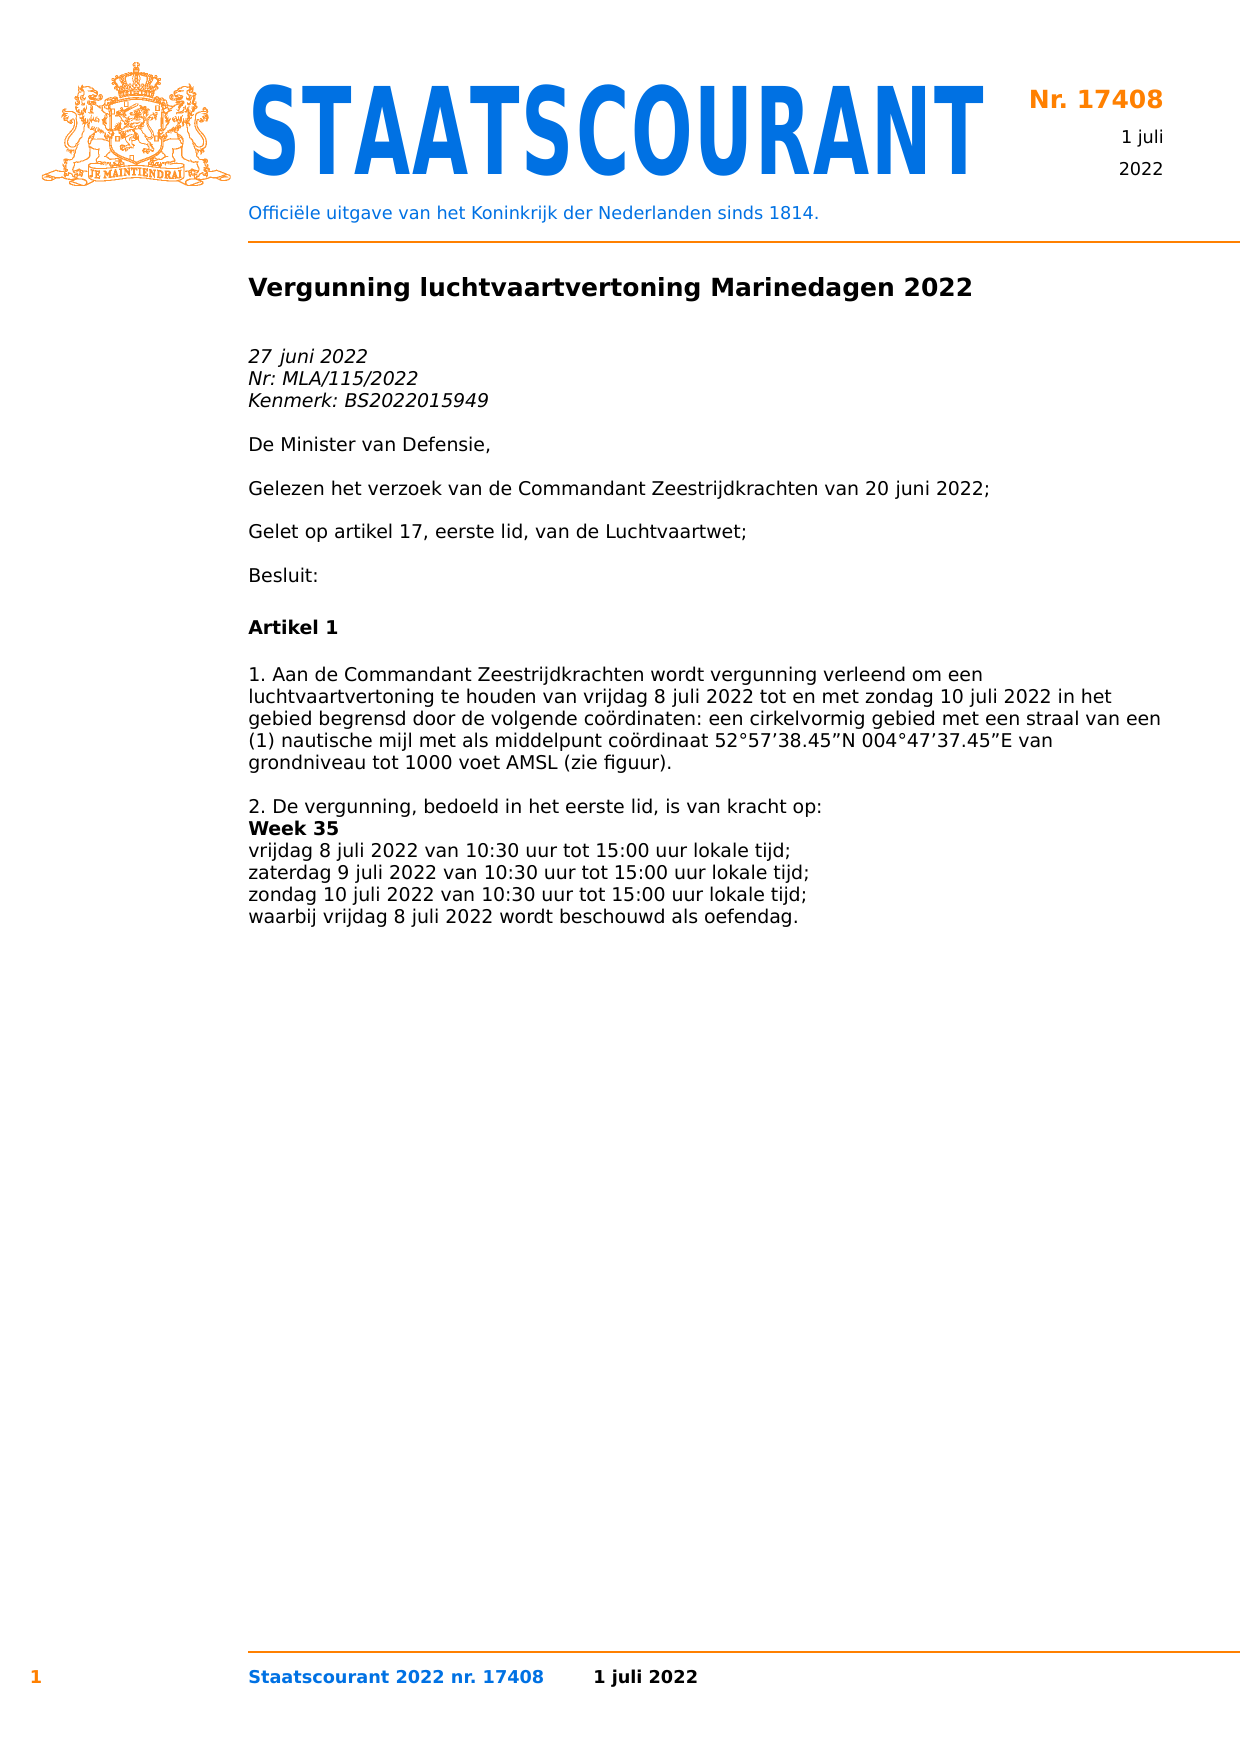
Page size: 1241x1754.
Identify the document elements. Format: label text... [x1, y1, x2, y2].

picture [41, 62, 231, 186]
table_cell 2022 [998, 153, 1240, 203]
subtitle Artikel 1 [248, 617, 1163, 639]
table_cell Officiële uitgave van het Koninkrijk der Nederlanden sinds 1814. [248, 203, 1240, 241]
text Gelet op artikel 17, eerste lid, van de Luchtvaartwet; [248, 521, 1163, 543]
text Nr: MLA/115/2022 [248, 368, 1163, 390]
text zondag 10 juli 2022 van 10:30 uur tot 15:00 uur lokale tijd; [248, 884, 1163, 906]
text 2. De vergunning, bedoeld in het eerste lid, is van kracht op: [248, 796, 1163, 818]
text 27 juni 2022 [248, 346, 1163, 368]
text Besluit: [248, 565, 1163, 587]
text Gelezen het verzoek van de Commandant Zeestrijdkrachten van 20 juni 2022; [248, 478, 1163, 499]
table_header Nr. 17408 [998, 62, 1240, 121]
table_header [25, 62, 248, 241]
text 1. Aan de Commandant Zeestrijdkrachten wordt vergunning verleend om een luchtvaartvertoning te houden van vrijdag 8 juli 2022 tot en met zondag 10 juli 2022 in het gebied begrensd door de volgende coördinaten: een cirkelvormig gebied met een straal van een (1) nautische mijl met als middelpunt coördinaat 52°57’38.45”N 004°47’37.45”E van grondniveau tot 1000 voet AMSL (zie figuur). [248, 664, 1163, 774]
text De Minister van Defensie, [248, 434, 1163, 456]
text waarbij vrijdag 8 juli 2022 wordt beschouwd als oefendag. [248, 906, 1163, 928]
table_cell 1 juli [998, 121, 1240, 153]
subtitle Vergunning luchtvaartvertoning Marinedagen 2022 [248, 273, 1163, 302]
text Week 35 [248, 818, 1163, 840]
text zaterdag 9 juli 2022 van 10:30 uur tot 15:00 uur lokale tijd; [248, 862, 1163, 884]
text vrijdag 8 juli 2022 van 10:30 uur tot 15:00 uur lokale tijd; [248, 840, 1163, 862]
text Kenmerk: BS2022015949 [248, 390, 1163, 412]
table_header STAATSCOURANT [248, 62, 998, 203]
